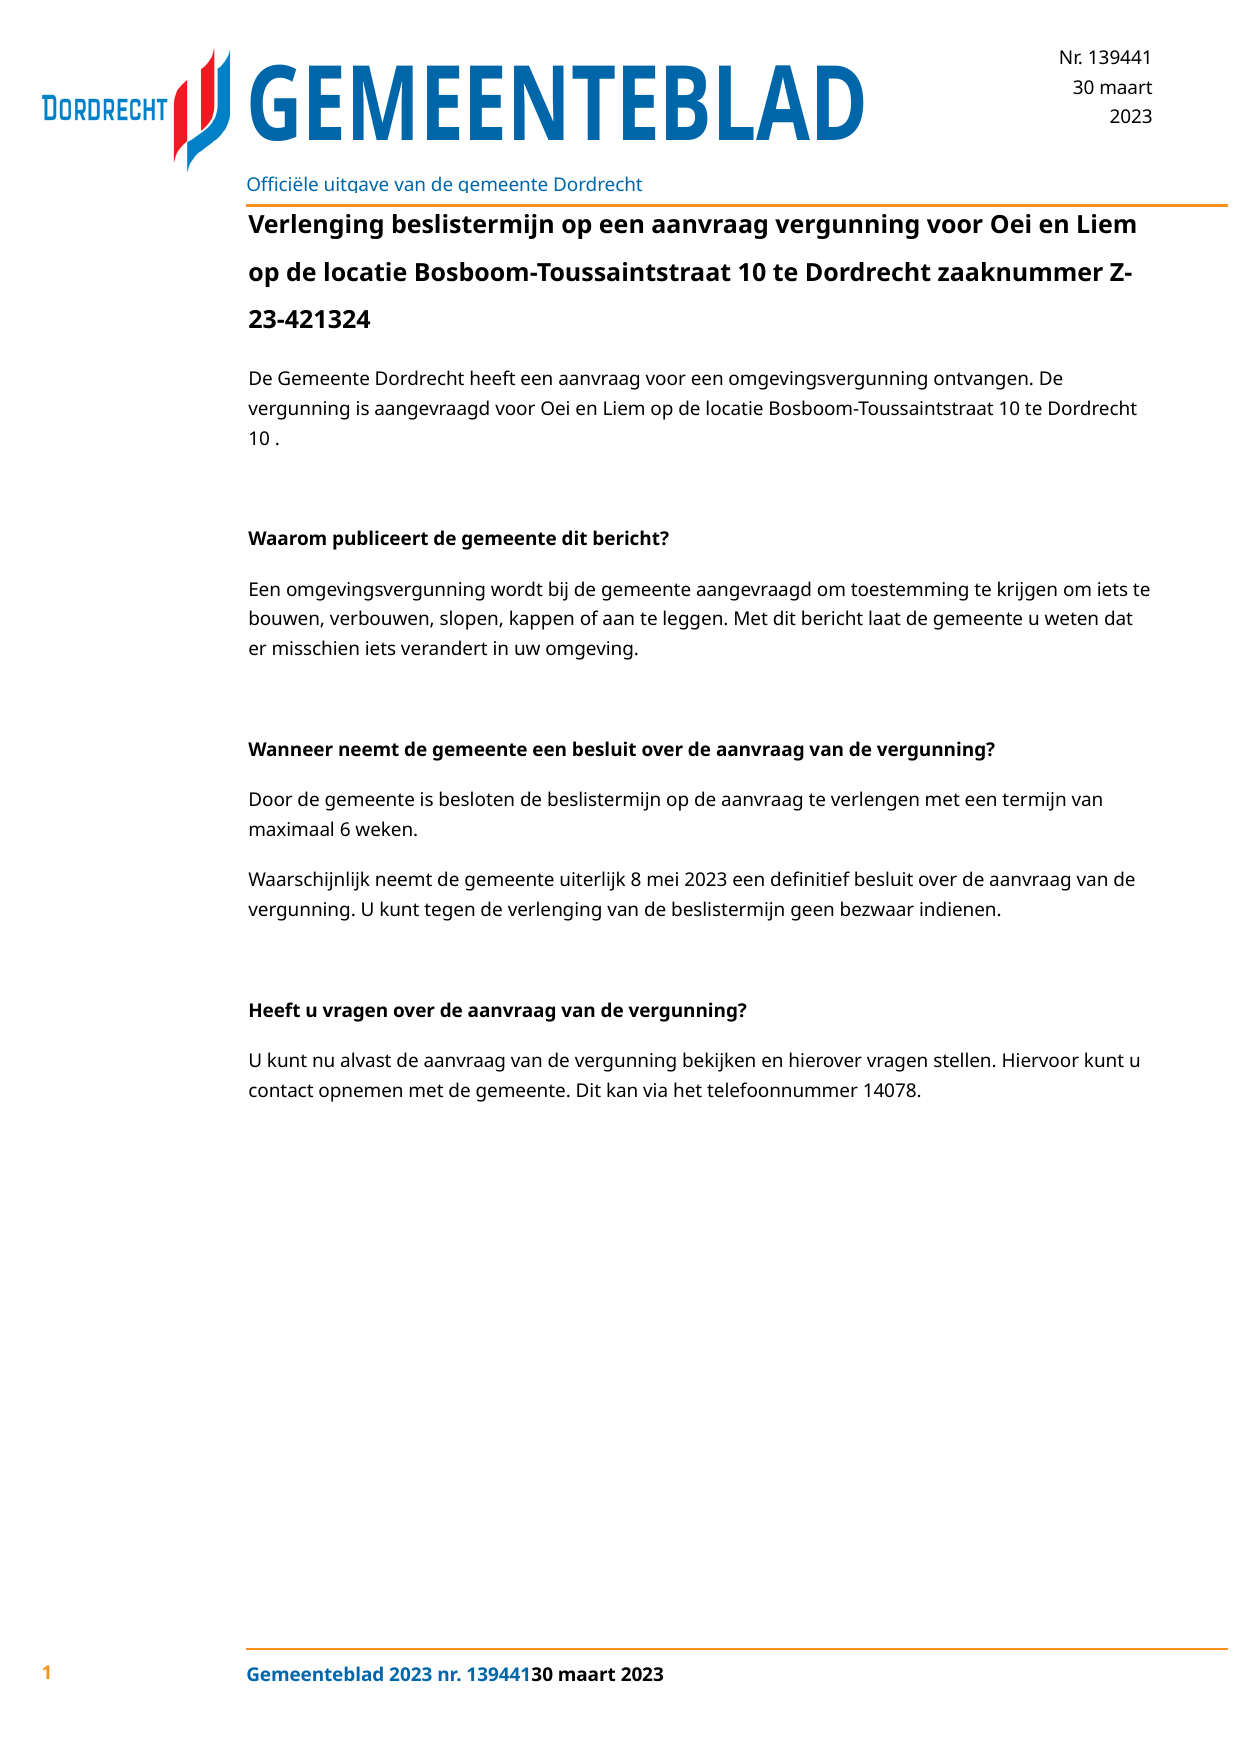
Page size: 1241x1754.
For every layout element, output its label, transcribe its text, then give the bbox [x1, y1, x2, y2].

text Heeft u vragen over de aanvraag van de vergunning? [248, 997, 1152, 1022]
text De Gemeente Dordrecht heeft een aanvraag voor een omgevingsvergunning ontvangen. De vergunning is aangevraagd voor Oei en Liem op de locatie Bosboom-Toussaintstraat 10 te Dordrecht 10 . [248, 366, 1152, 450]
text Wanneer neemt de gemeente een besluit over de aanvraag van de vergunning? [248, 736, 1152, 762]
text Door de gemeente is besloten de beslistermijn op de aanvraag te verlengen met een termijn van maximaal 6 weken. [248, 786, 1152, 842]
text Verlenging beslistermijn op een aanvraag vergunning voor Oei en Liem op de locatie Bosboom-Toussaintstraat 10 te Dordrecht zaaknummer Z-23-421324 [248, 207, 1152, 336]
text Waarschijnlijk neemt de gemeente uiterlijk 8 mei 2023 een definitief besluit over de aanvraag van de vergunning. U kunt tegen de verlenging van de beslistermijn geen bezwaar indienen. [248, 866, 1152, 922]
text Waarom publiceert de gemeente dit bericht? [248, 526, 1152, 551]
picture [41, 47, 231, 172]
text Een omgevingsvergunning wordt bij de gemeente aangevraagd om toestemming te krijgen om iets te bouwen, verbouwen, slopen, kappen of aan te leggen. Met dit bericht laat de gemeente u weten dat er misschien iets verandert in uw omgeving. [248, 576, 1152, 661]
text U kunt nu alvast de aanvraag van de vergunning bekijken en hierover vragen stellen. Hiervoor kunt u contact opnemen met de gemeente. Dit kan via het telefoonnummer 14078. [248, 1047, 1152, 1102]
